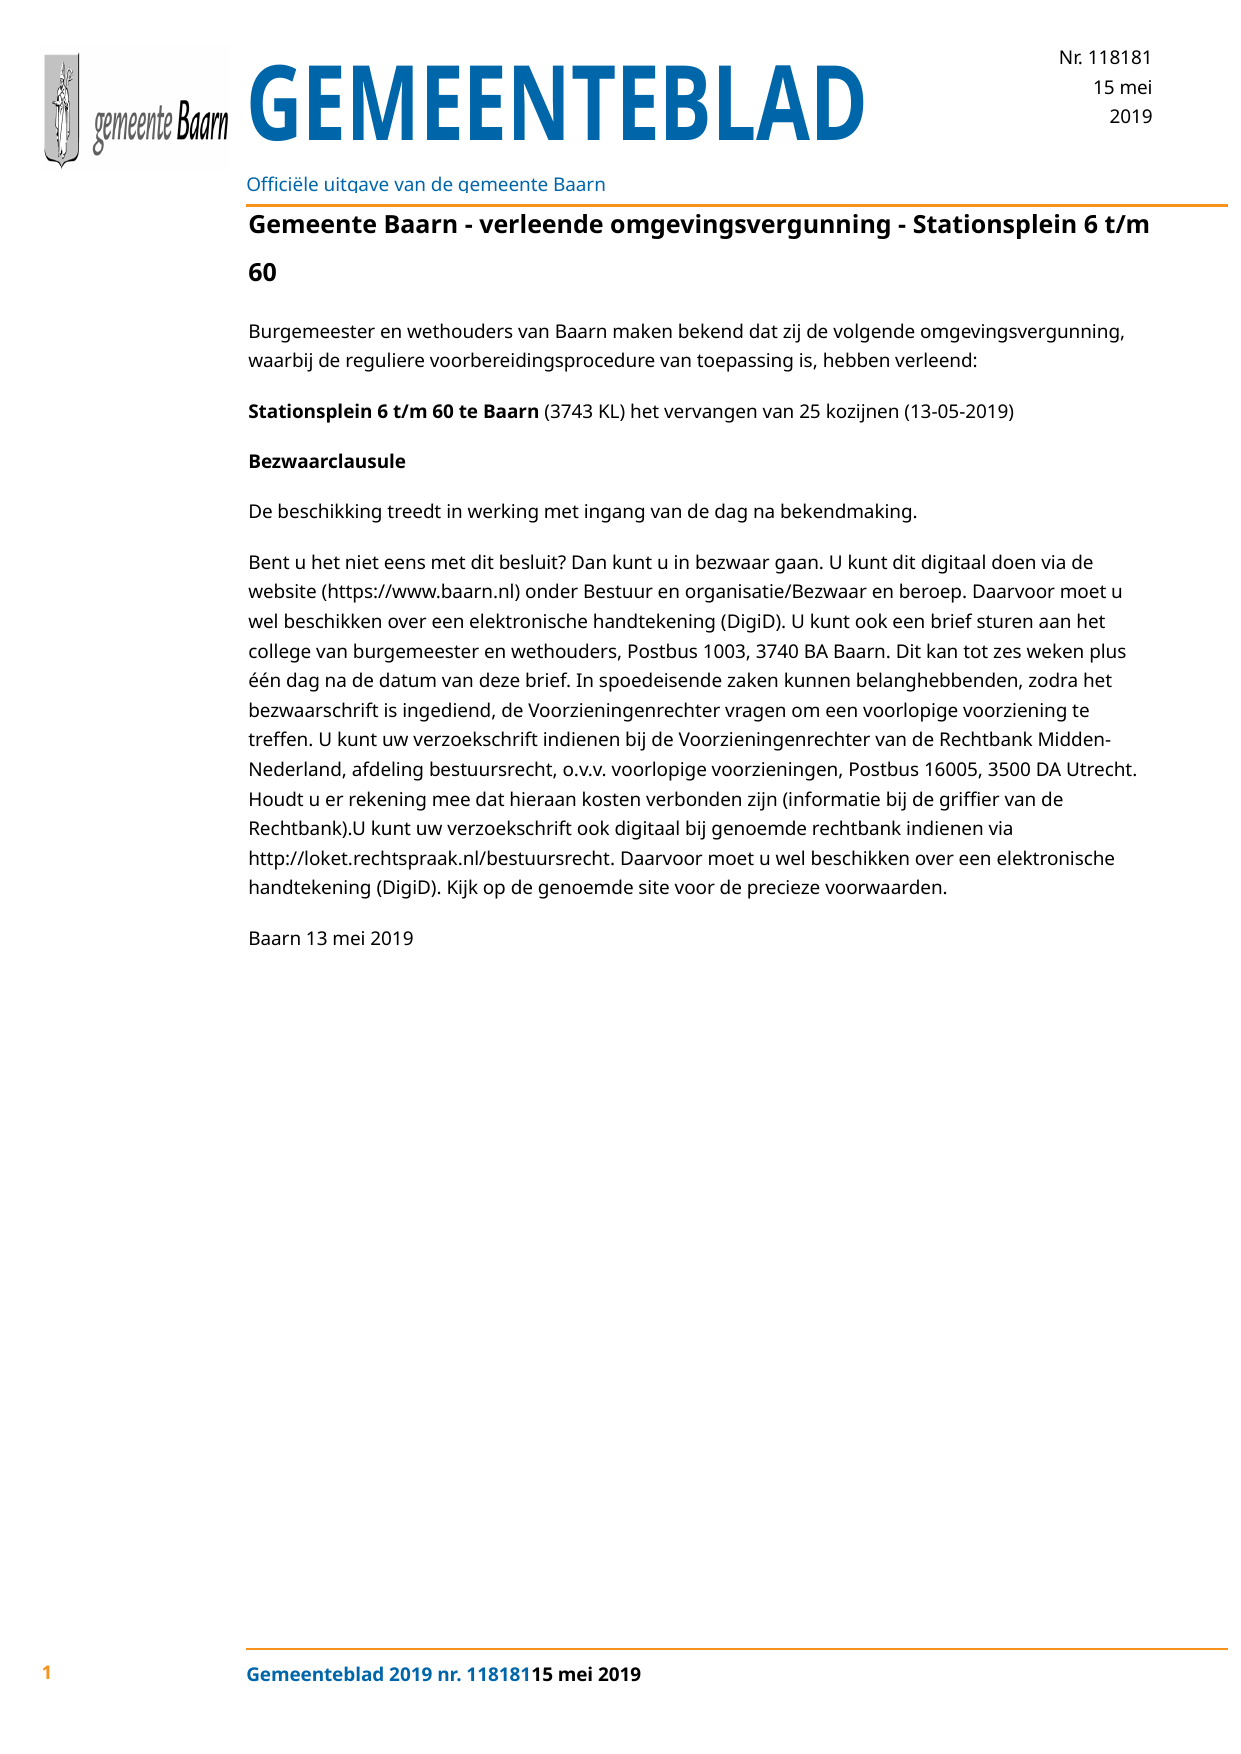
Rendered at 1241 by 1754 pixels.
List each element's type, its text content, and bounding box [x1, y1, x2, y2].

text Baarn 13 mei 2019 [248, 925, 1152, 951]
text Stationsplein 6 t/m 60 te Baarn (3743 KL) het vervangen van 25 kozijnen (13-05-2019) [248, 398, 1152, 424]
text De beschikking treedt in werking met ingang van de dag na bekendmaking. [248, 499, 1152, 524]
text Gemeente Baarn - verleende omgevingsvergunning - Stationsplein 6 t/m 60 [248, 207, 1152, 288]
text Bent u het niet eens met dit besluit? Dan kunt u in bezwaar gaan. U kunt dit digitaal doen via de website (https://www.baarn.nl) onder Bestuur en organisatie/Bezwaar en beroep. Daarvoor moet u wel beschikken over een elektronische handtekening (DigiD). U kunt ook een brief sturen aan het college van burgemeester en wethouders, Postbus 1003, 3740 BA Baarn. Dit kan tot zes weken plus één dag na de datum van deze brief. In spoedeisende zaken kunnen belanghebbenden, zodra het bezwaarschrift is ingediend, de Voorzieningenrechter vragen om een voorlopige voorziening te treffen. U kunt uw verzoekschrift indienen bij de Voorzieningenrechter van de Rechtbank Midden-Nederland, afdeling bestuursrecht, o.v.v. voorlopige voorzieningen, Postbus 16005, 3500 DA Utrecht. Houdt u er rekening mee dat hieraan kosten verbonden zijn (informatie bij de griffier van de Rechtbank).U kunt uw verzoekschrift ook digitaal bij genoemde rechtbank indienen via http://loket.rechtspraak.nl/bestuursrecht. Daarvoor moet u wel beschikken over een elektronische handtekening (DigiD). Kijk op de genoemde site voor de precieze voorwaarden. [248, 549, 1152, 900]
picture [41, 47, 231, 172]
text Bezwaarclausule [248, 448, 1152, 474]
text Burgemeester en wethouders van Baarn maken bekend dat zij de volgende omgevingsvergunning, waarbij de reguliere voorbereidingsprocedure van toepassing is, hebben verleend: [248, 318, 1152, 373]
